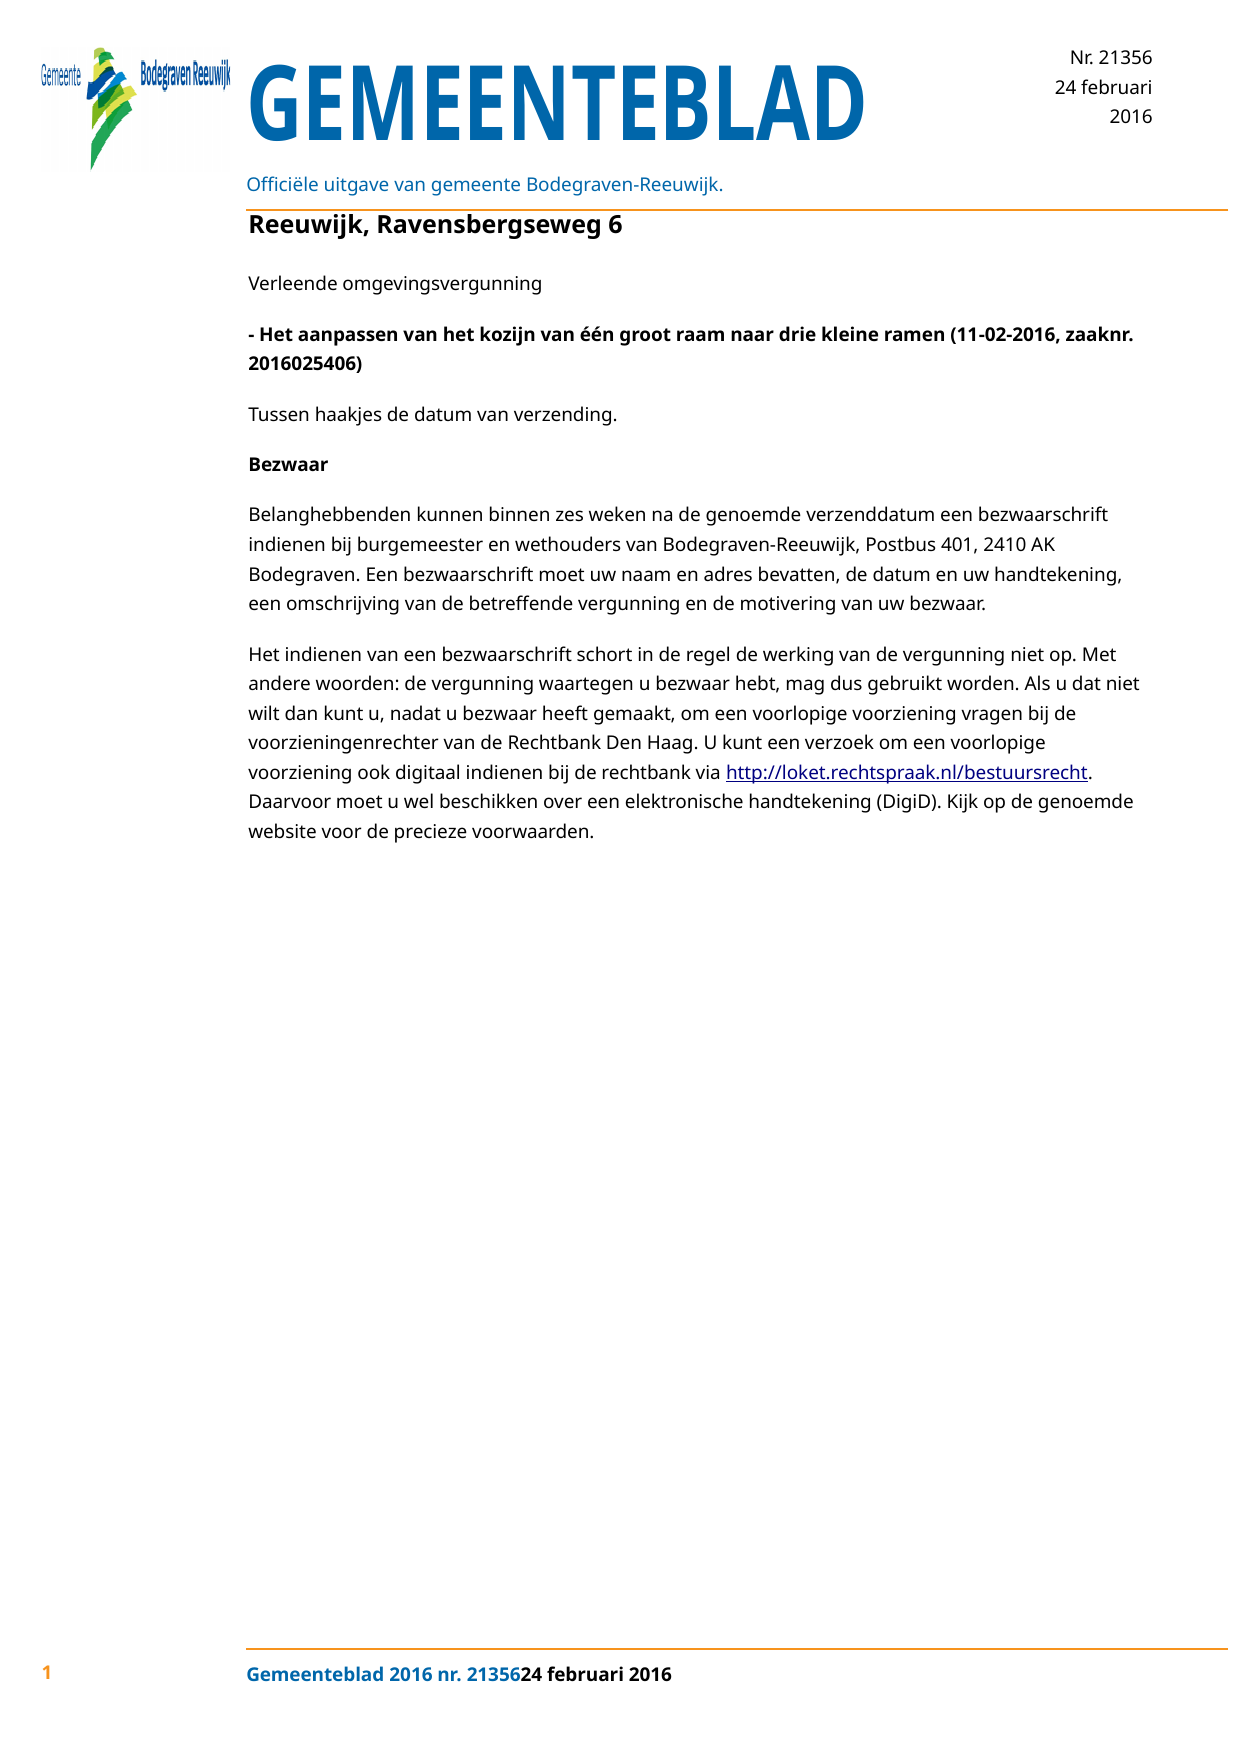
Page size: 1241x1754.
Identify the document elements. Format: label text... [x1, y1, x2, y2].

text Belanghebbenden kunnen binnen zes weken na de genoemde verzenddatum een bezwaarschrift indienen bij burgemeester en wethouders van Bodegraven-Reeuwijk, Postbus 401, 2410 AK Bodegraven. Een bezwaarschrift moet uw naam en adres bevatten, de datum en uw handtekening, een omschrijving van de betreffende vergunning en de motivering van uw bezwaar. [248, 502, 1152, 616]
text Bezwaar [248, 451, 1152, 477]
picture [41, 47, 231, 172]
text - Het aanpassen van het kozijn van één groot raam naar drie kleine ramen (11‑02‑2016, zaaknr. 2016025406) [248, 321, 1152, 376]
text Tussen haakjes de datum van verzending. [248, 401, 1152, 426]
text Verleende omgevingsvergunning [248, 270, 1152, 296]
text Reeuwijk, Ravensbergseweg 6 [248, 211, 1152, 241]
text Het indienen van een bezwaarschrift schort in de regel de werking van de vergunning niet op. Met andere woorden: de vergunning waartegen u bezwaar hebt, mag dus gebruikt worden. Als u dat niet wilt dan kunt u, nadat u bezwaar heeft gemaakt, om een voorlopige voorziening vragen bij de voorzieningenrechter van de Rechtbank Den Haag. U kunt een verzoek om een voorlopige voorziening ook digitaal indienen bij de rechtbank via http://loket.rechtspraak.nl/bestuursrecht. Daarvoor moet u wel beschikken over een elektronische handtekening (DigiD). Kijk op de genoemde website voor de precieze voorwaarden. [248, 641, 1152, 844]
